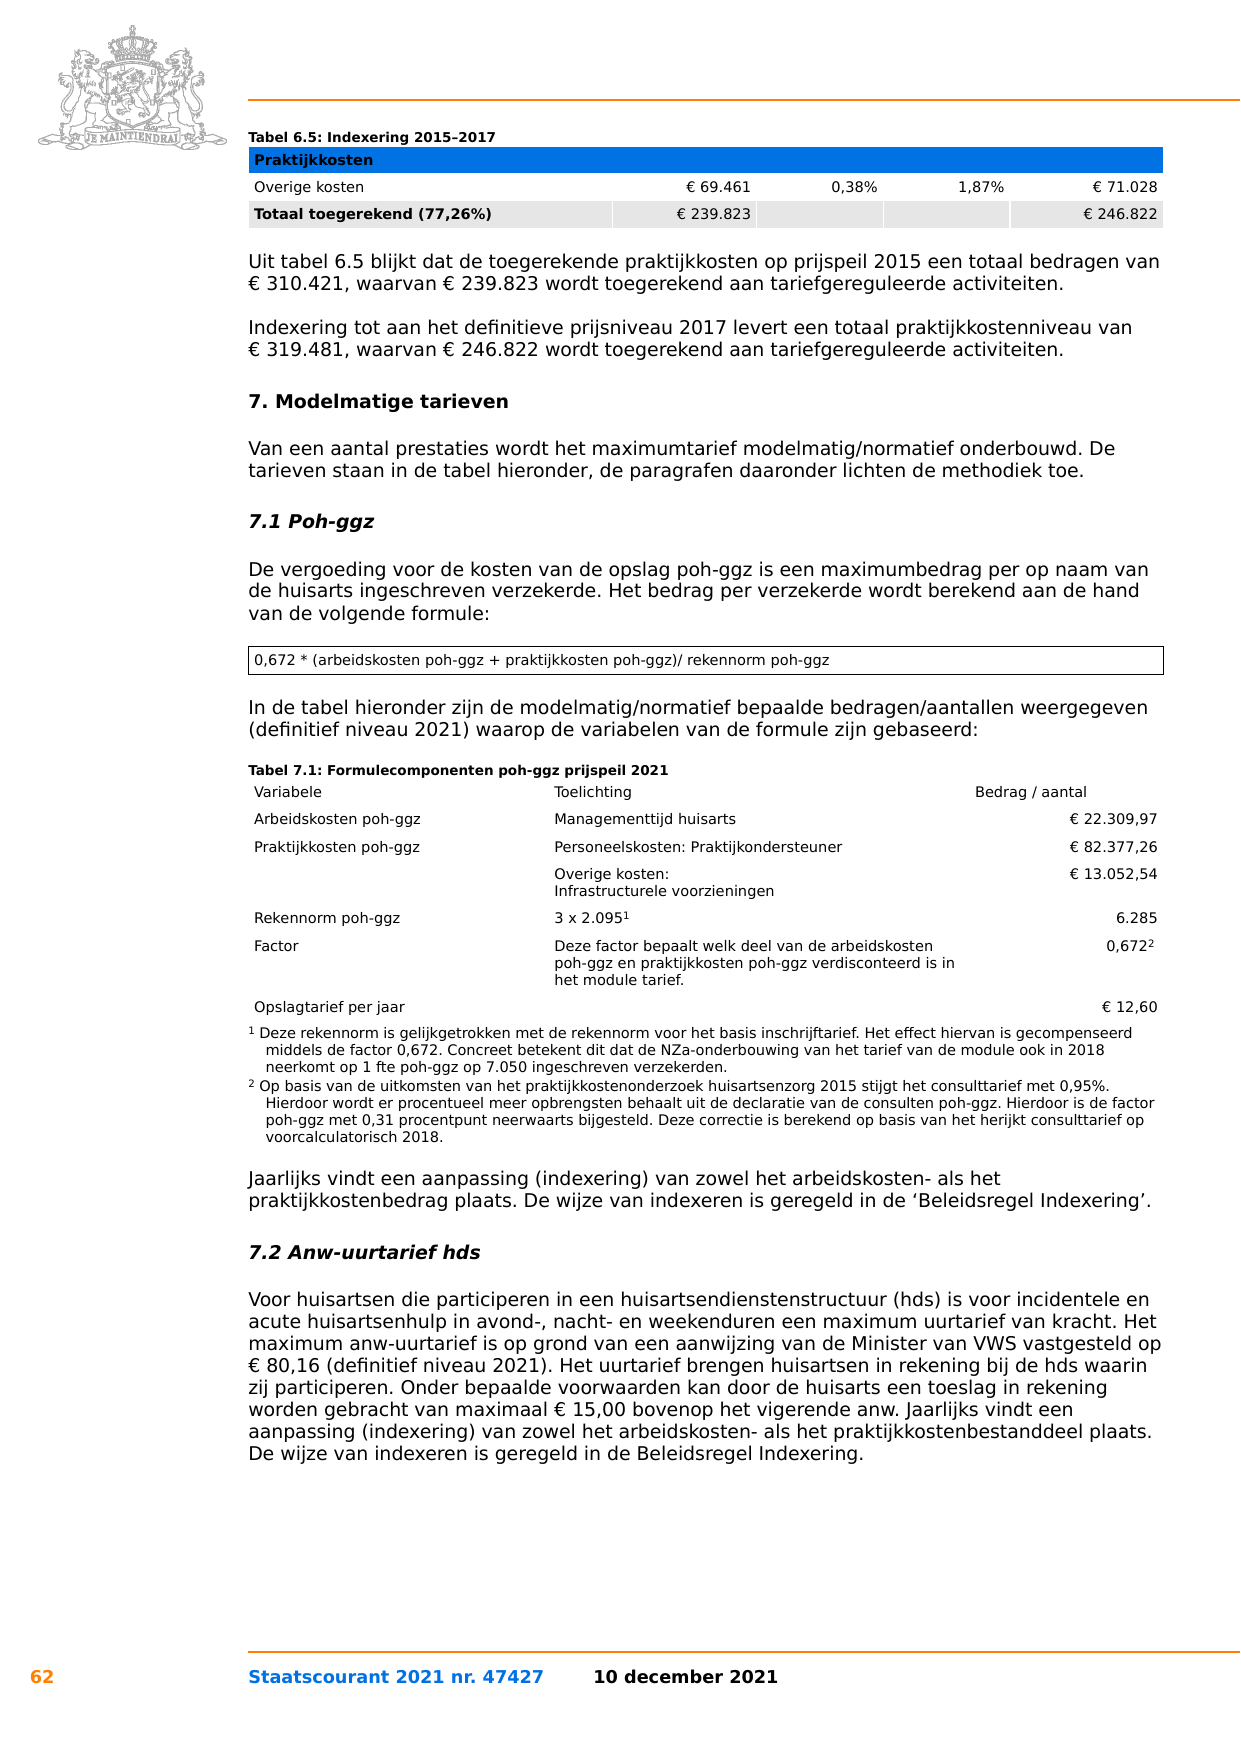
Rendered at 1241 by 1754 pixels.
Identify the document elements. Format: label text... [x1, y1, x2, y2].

subtitle 7.2 Anw-uurtarief hds [248, 1242, 1163, 1264]
table_cell [884, 201, 1009, 228]
table_cell Praktijkkosten poh-ggz [249, 834, 548, 905]
table_cell 3 x 2.0951 [549, 906, 968, 932]
table_cell Personeelskosten: Praktijkondersteuner [549, 834, 968, 860]
text Uit tabel 6.5 blijkt dat de toegerekende praktijkkosten op prijspeil 2015 een totaal bedragen van € 310.421, waarvan € 239.823 wordt toegerekend aan tariefgereguleerde activiteiten. [248, 251, 1163, 295]
text De vergoeding voor de kosten van de opslag poh-ggz is een maximumbedrag per op naam van de huisarts ingeschreven verzekerde. Het bedrag per verzekerde wordt berekend aan de hand van de volgende formule: [248, 558, 1163, 624]
picture [38, 25, 227, 150]
table_cell 0,6722 [969, 933, 1163, 993]
table_header Tabel 6.5: Indexering 2015–2017 [248, 130, 1163, 146]
table_cell Factor [249, 933, 548, 993]
table_cell Overige kosten: Infrastructurele voorzieningen [549, 861, 968, 905]
table_cell 0,38% [757, 174, 883, 200]
table_header 0,672 * (arbeidskosten poh-ggz + praktijkkosten poh-ggz)/ rekennorm poh-ggz [249, 647, 1163, 674]
table_header Tabel 7.1: Formulecomponenten poh-ggz prijspeil 2021 [248, 763, 1163, 778]
table_cell Arbeidskosten poh-ggz [249, 807, 548, 833]
text Indexering tot aan het definitieve prijsniveau 2017 levert een totaal praktijkkostenniveau van € 319.481, waarvan € 246.822 wordt toegerekend aan tariefgereguleerde activiteiten. [248, 317, 1163, 361]
table_cell Overige kosten [249, 174, 612, 200]
text In de tabel hieronder zijn de modelmatig/normatief bepaalde bedragen/aantallen weergegeven (definitief niveau 2021) waarop de variabelen van de formule zijn gebaseerd: [248, 697, 1163, 741]
table_cell [757, 201, 883, 228]
table_cell Opslagtarief per jaar [249, 995, 548, 1021]
table_cell Variabele [249, 779, 548, 806]
table_cell 6.285 [969, 906, 1163, 932]
table_cell [549, 995, 968, 1021]
text Jaarlijks vindt een aanpassing (indexering) van zowel het arbeidskosten- als het praktijkkostenbedrag plaats. De wijze van indexeren is geregeld in de ‘Beleidsregel Indexering’. [248, 1168, 1163, 1212]
table_cell € 22.309,97 [969, 807, 1163, 833]
table_cell Rekennorm poh-ggz [249, 906, 548, 932]
table_cell € 82.377,26 [969, 834, 1163, 860]
table_cell € 69.461 [613, 174, 756, 200]
table_cell Deze factor bepaalt welk deel van de arbeidskosten poh-ggz en praktijkkosten poh-ggz verdisconteerd is in het module tarief. [549, 933, 968, 993]
table_cell Toelichting [549, 779, 968, 806]
table_cell 1 Deze rekennorm is gelijkgetrokken met de rekennorm voor het basis inschrijftarief. Het effect hiervan is gecompenseerd middels de factor 0,672. Concreet betekent dit dat de NZa-onderbouwing van het tarief van de module ook in 2018 neerkomt op 1 fte poh-ggz op 7.050 ingeschreven verzekerden. 2 Op basis van de uitkomsten van het praktijkkostenonderzoek huisartsenzorg 2015 stijgt het consulttarief met 0,95%. Hierdoor wordt er procentueel meer opbrengsten behaalt uit de declaratie van de consulten poh-ggz. Hierdoor is de factor poh-ggz met 0,31 procentpunt neerwaarts bijgesteld. Deze correctie is berekend op basis van het herijkt consulttarief op voorcalculatorisch 2018. [248, 1022, 1163, 1146]
subtitle 7. Modelmatige tarieven [248, 391, 1163, 412]
table_cell € 13.052,54 [969, 861, 1163, 905]
table_cell € 246.822 [1011, 201, 1163, 228]
text Van een aantal prestaties wordt het maximumtarief modelmatig/normatief onderbouwd. De tarieven staan in de tabel hieronder, de paragrafen daaronder lichten de methodiek toe. [248, 437, 1163, 481]
table_cell Praktijkkosten [249, 147, 1163, 173]
table_cell € 71.028 [1011, 174, 1163, 200]
table_cell € 239.823 [613, 201, 756, 228]
table_cell Managementtijd huisarts [549, 807, 968, 833]
text Voor huisartsen die participeren in een huisartsendienstenstructuur (hds) is voor incidentele en acute huisartsenhulp in avond-, nacht- en weekenduren een maximum uurtarief van kracht. Het maximum anw-uurtarief is op grond van een aanwijzing van de Minister van VWS vastgesteld op € 80,16 (definitief niveau 2021). Het uurtarief brengen huisartsen in rekening bij de hds waarin zij participeren. Onder bepaalde voorwaarden kan door de huisarts een toeslag in rekening worden gebracht van maximaal € 15,00 bovenop het vigerende anw. Jaarlijks vindt een aanpassing (indexering) van zowel het arbeidskosten- als het praktijkkostenbestanddeel plaats. De wijze van indexeren is geregeld in de Beleidsregel Indexering. [248, 1289, 1163, 1464]
table_cell € 12,60 [969, 995, 1163, 1021]
table_cell Bedrag / aantal [969, 779, 1163, 806]
subtitle 7.1 Poh-ggz [248, 511, 1163, 533]
table_cell 1,87% [884, 174, 1009, 200]
table_cell Totaal toegerekend (77,26%) [249, 201, 612, 228]
